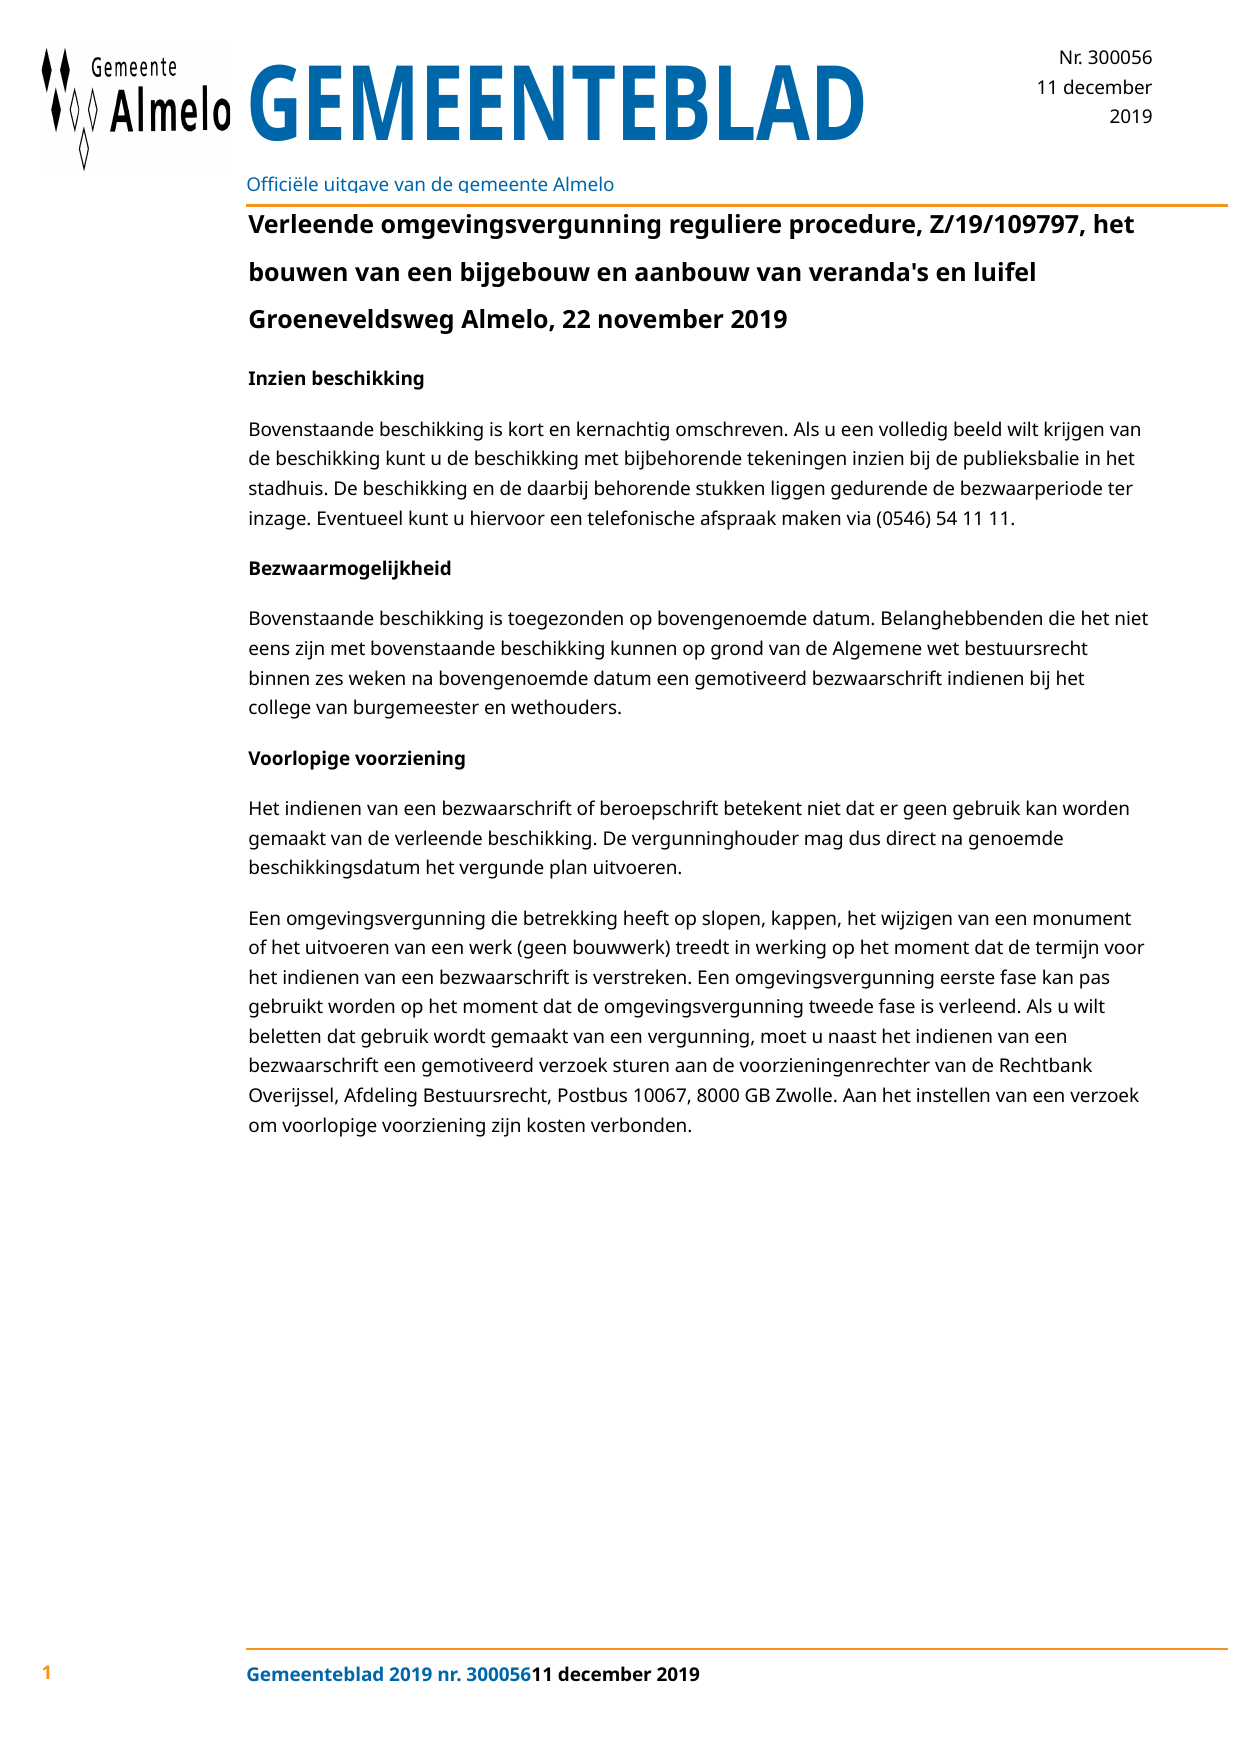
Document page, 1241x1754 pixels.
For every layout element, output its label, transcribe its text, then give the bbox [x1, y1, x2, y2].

text Bovenstaande beschikking is kort en kernachtig omschreven. Als u een volledig beeld wilt krijgen van de beschikking kunt u de beschikking met bijbehorende tekeningen inzien bij de publieksbalie in het stadhuis. De beschikking en de daarbij behorende stukken liggen gedurende de bezwaarperiode ter inzage. Eventueel kunt u hiervoor een telefonische afspraak maken via (0546) 54 11 11. [248, 416, 1152, 530]
text Bezwaarmogelijkheid [248, 555, 1152, 581]
text Het indienen van een bezwaarschrift of beroepschrift betekent niet dat er geen gebruik kan worden gemaakt van de verleende beschikking. De vergunninghouder mag dus direct na genoemde beschikkingsdatum het vergunde plan uitvoeren. [248, 795, 1152, 880]
text Verleende omgevingsvergunning reguliere procedure, Z/19/109797, het bouwen van een bijgebouw en aanbouw van veranda's en luifel Groeneveldsweg Almelo, 22 november 2019 [248, 207, 1152, 336]
text Inzien beschikking [248, 366, 1152, 391]
text Een omgevingsvergunning die betrekking heeft op slopen, kappen, het wijzigen van een monument of het uitvoeren van een werk (geen bouwwerk) treedt in werking op het moment dat de termijn voor het indienen van een bezwaarschrift is verstreken. Een omgevingsvergunning eerste fase kan pas gebruikt worden op het moment dat de omgevingsvergunning tweede fase is verleend. Als u wilt beletten dat gebruik wordt gemaakt van een vergunning, moet u naast het indienen van een bezwaarschrift een gemotiveerd verzoek sturen aan de voorzieningenrechter van de Rechtbank Overijssel, Afdeling Bestuursrecht, Postbus 10067, 8000 GB Zwolle. Aan het instellen van een verzoek om voorlopige voorziening zijn kosten verbonden. [248, 905, 1152, 1137]
text Bovenstaande beschikking is toegezonden op bovengenoemde datum. Belanghebbenden die het niet eens zijn met bovenstaande beschikking kunnen op grond van de Algemene wet bestuursrecht binnen zes weken na bovengenoemde datum een gemotiveerd bezwaarschrift indienen bij het college van burgemeester en wethouders. [248, 606, 1152, 720]
picture [41, 47, 231, 172]
text Voorlopige voorziening [248, 745, 1152, 770]
